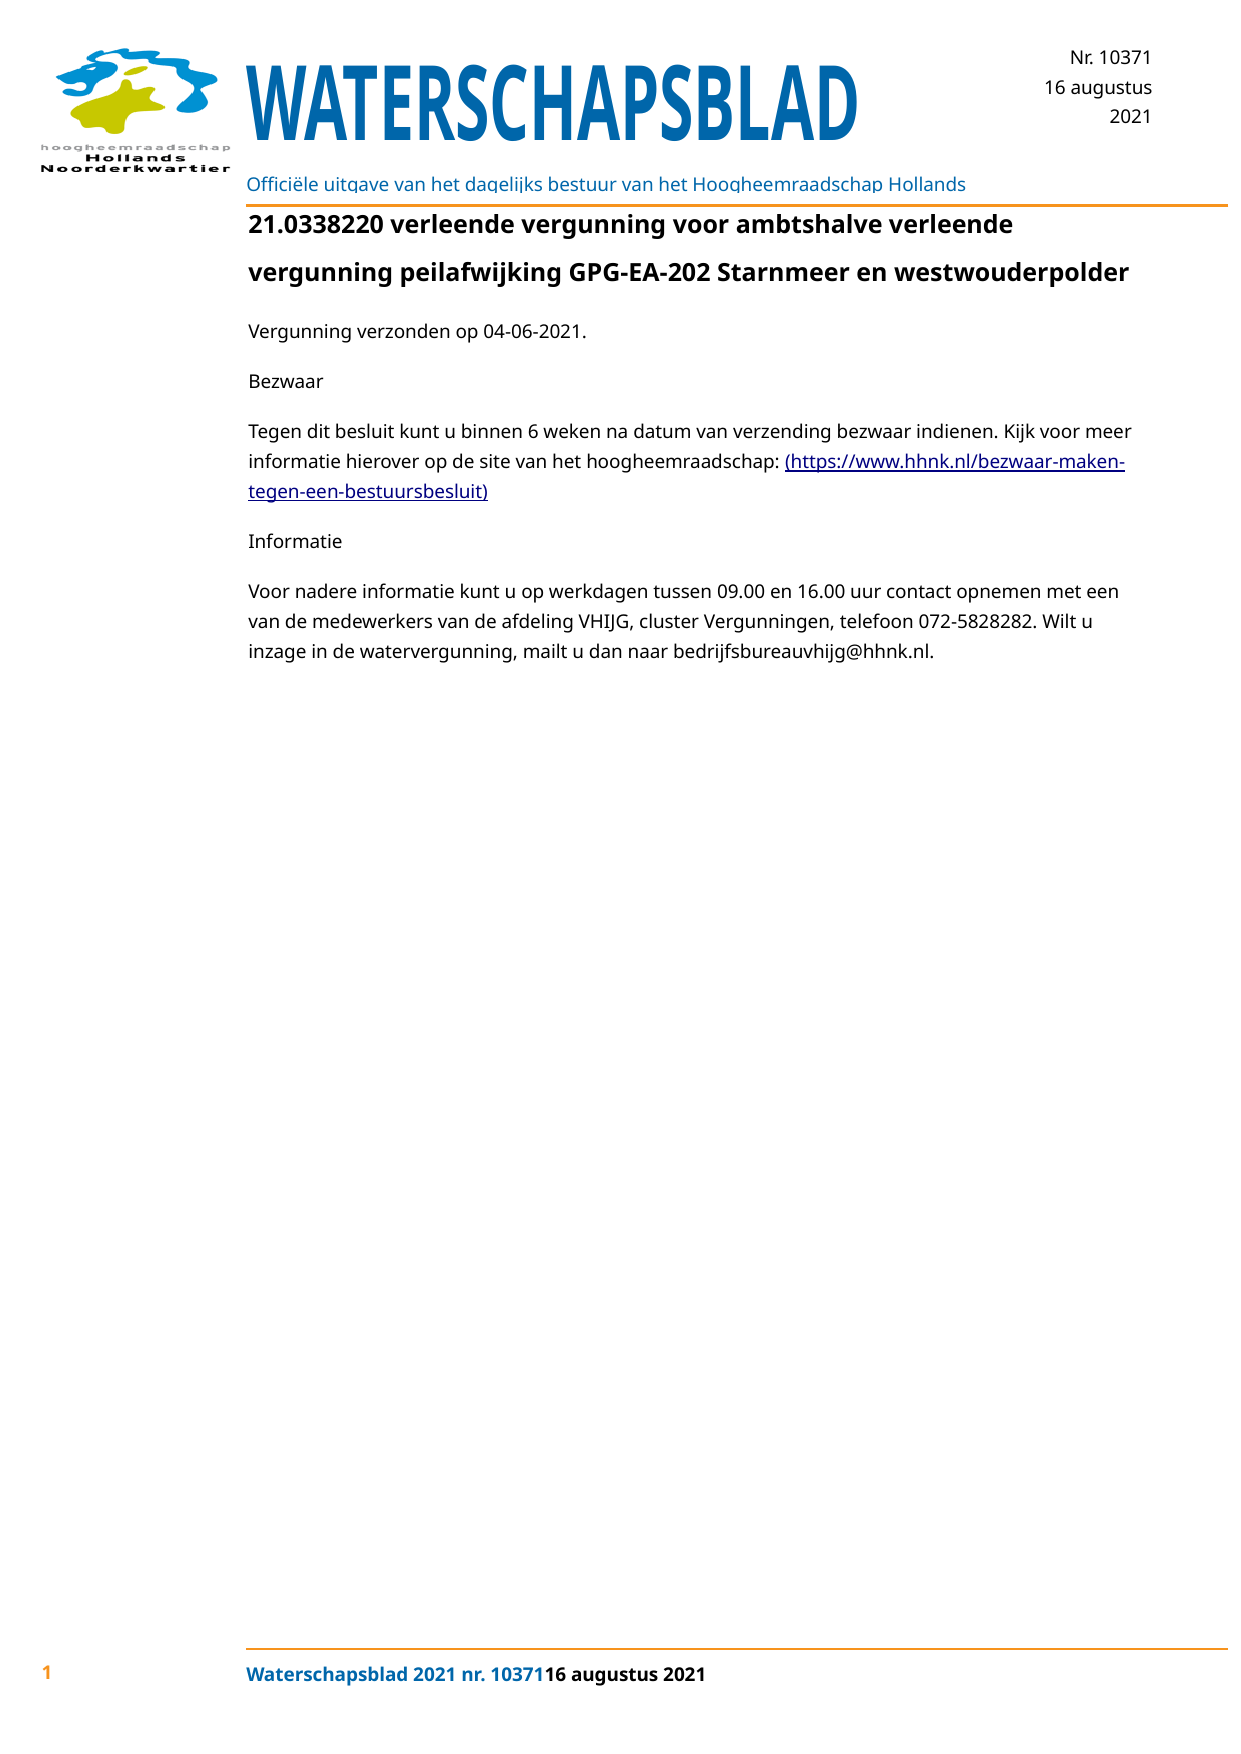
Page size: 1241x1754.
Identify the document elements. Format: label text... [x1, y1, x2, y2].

text Bezwaar [248, 368, 1152, 394]
text 21.0338220 verleende vergunning voor ambtshalve verleende vergunning peilafwijking GPG-EA-202 Starnmeer en westwouderpolder [248, 207, 1152, 288]
text Voor nadere informatie kunt u op werkdagen tussen 09.00 en 16.00 uur contact opnemen met een van de medewerkers van de afdeling VHIJG, cluster Vergunningen, telefoon 072-5828282. Wilt u inzage in de watervergunning, mailt u dan naar bedrijfsbureauvhijg@hhnk.nl. [248, 579, 1152, 664]
text Vergunning verzonden op 04-06-2021. [248, 318, 1152, 344]
picture [41, 47, 231, 172]
text Informatie [248, 528, 1152, 554]
text Tegen dit besluit kunt u binnen 6 weken na datum van verzending bezwaar indienen. Kijk voor meer informatie hierover op de site van het hoogheemraadschap: (https://www.hhnk.nl/bezwaar-maken-tegen-een-bestuursbesluit) [248, 419, 1152, 504]
